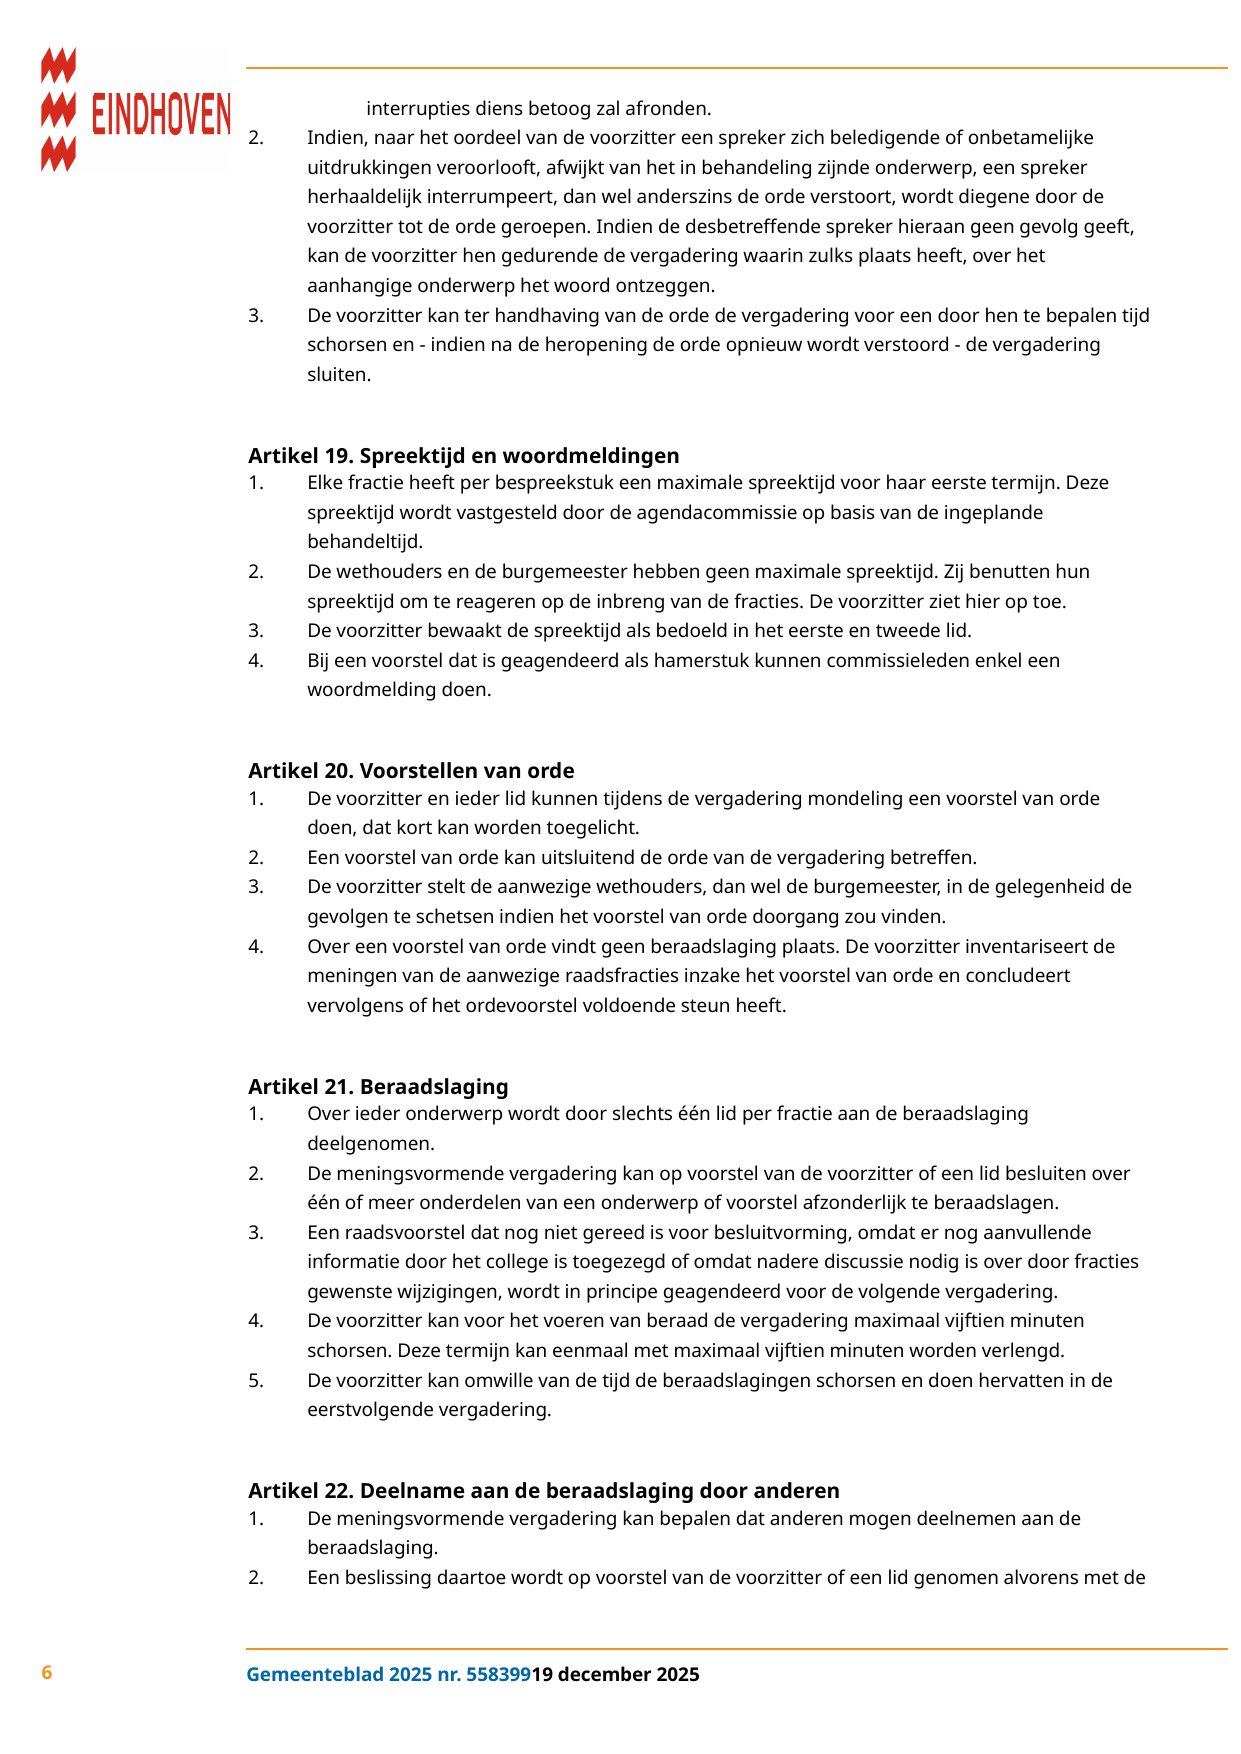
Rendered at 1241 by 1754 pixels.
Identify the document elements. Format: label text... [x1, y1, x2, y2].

list De meningsvormende vergadering kan op voorstel van de voorzitter of een lid besluiten over één of meer onderdelen van een onderwerp of voorstel afzonderlijk te beraadslagen. [248, 1160, 1152, 1215]
list De voorzitter kan ter handhaving van de orde de vergadering voor een door hen te bepalen tijd schorsen en - indien na de heropening de orde opnieuw wordt verstoord - de vergadering sluiten. [248, 302, 1152, 387]
list De voorzitter bewaakt de spreektijd als bedoeld in het eerste en tweede lid. [248, 617, 1152, 643]
list Indien, naar het oordeel van de voorzitter een spreker zich beledigende of onbetamelijke uitdrukkingen veroorlooft, afwijkt van het in behandeling zijnde onderwerp, een spreker herhaaldelijk interrumpeert, dan wel anderszins de orde verstoort, wordt diegene door de voorzitter tot de orde geroepen. Indien de desbetreffende spreker hieraan geen gevolg geeft, kan de voorzitter hen gedurende de vergadering waarin zulks plaats heeft, over het aanhangige onderwerp het woord ontzeggen. [248, 124, 1152, 298]
list Over een voorstel van orde vindt geen beraadslaging plaats. De voorzitter inventariseert de meningen van de aanwezige raadsfracties inzake het voorstel van orde en concludeert vervolgens of het ordevoorstel voldoende steun heeft. [248, 933, 1152, 1018]
list De wethouders en de burgemeester hebben geen maximale spreektijd. Zij benutten hun spreektijd om te reageren op de inbreng van de fracties. De voorzitter ziet hier op toe. [248, 558, 1152, 613]
picture [41, 47, 231, 172]
list De voorzitter stelt de aanwezige wethouders, dan wel de burgemeester, in de gelegenheid de gevolgen te schetsen indien het voorstel van orde doorgang zou vinden. [248, 874, 1152, 929]
text Artikel 20. Voorstellen van orde [248, 757, 1152, 785]
text Artikel 19. Spreektijd en woordmeldingen [248, 441, 1152, 469]
list Over ieder onderwerp wordt door slechts één lid per fractie aan de beraadslaging deelgenomen. [248, 1101, 1152, 1156]
list De voorzitter kan omwille van de tijd de beraadslagingen schorsen en doen hervatten in de eerstvolgende vergadering. [248, 1367, 1152, 1422]
text Artikel 22. Deelname aan de beraadslaging door anderen [248, 1476, 1152, 1505]
list Een voorstel van orde kan uitsluitend de orde van de vergadering betreffen. [248, 844, 1152, 870]
list De voorzitter en ieder lid kunnen tijdens de vergadering mondeling een voorstel van orde doen, dat kort kan worden toegelicht. [248, 785, 1152, 840]
list De meningsvormende vergadering kan bepalen dat anderen mogen deelnemen aan de beraadslaging. [248, 1505, 1152, 1560]
list De voorzitter kan voor het voeren van beraad de vergadering maximaal vijftien minuten schorsen. Deze termijn kan eenmaal met maximaal vijftien minuten worden verlengd. [248, 1308, 1152, 1363]
list interrupties diens betoog zal afronden. [307, 95, 1152, 121]
list Bij een voorstel dat is geagendeerd als hamerstuk kunnen commissieleden enkel een woordmelding doen. [248, 647, 1152, 702]
text Artikel 21. Beraadslaging [248, 1072, 1152, 1101]
list Een beslissing daartoe wordt op voorstel van de voorzitter of een lid genomen alvorens met de [248, 1564, 1152, 1590]
list Een raadsvoorstel dat nog niet gereed is voor besluitvorming, omdat er nog aanvullende informatie door het college is toegezegd of omdat nadere discussie nodig is over door fracties gewenste wijzigingen, wordt in principe geagendeerd voor de volgende vergadering. [248, 1219, 1152, 1304]
list Elke fractie heeft per bespreekstuk een maximale spreektijd voor haar eerste termijn. Deze spreektijd wordt vastgesteld door de agendacommissie op basis van de ingeplande behandeltijd. [248, 469, 1152, 554]
